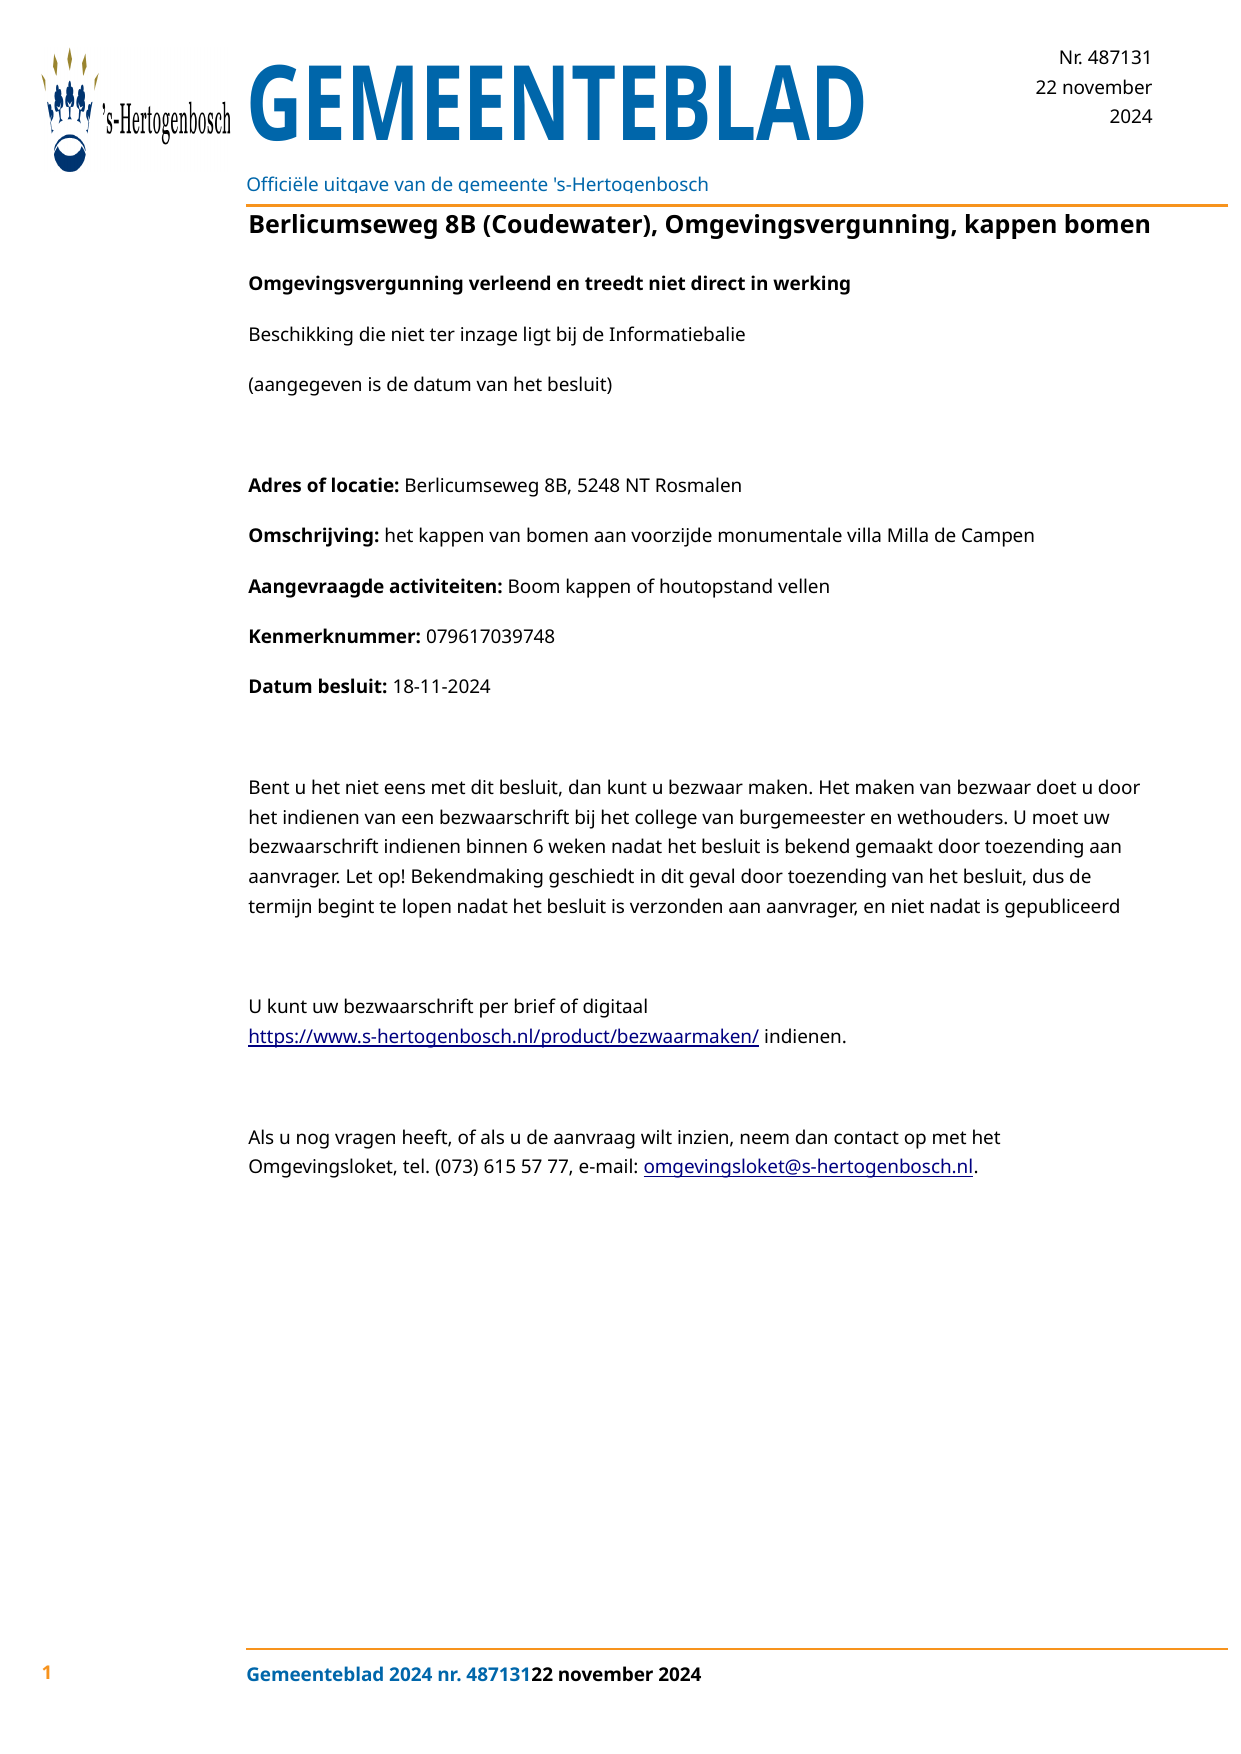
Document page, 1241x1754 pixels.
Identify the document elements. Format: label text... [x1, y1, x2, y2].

text Beschikking die niet ter inzage ligt bij de Informatiebalie [248, 321, 1152, 346]
text Kenmerknummer: 079617039748 [248, 623, 1152, 649]
text Adres of locatie: Berlicumseweg 8B, 5248 NT Rosmalen [248, 472, 1152, 498]
text (aangegeven is de datum van het besluit) [248, 371, 1152, 397]
text Omschrijving: het kappen van bomen aan voorzijde monumentale villa Milla de Campen [248, 522, 1152, 548]
picture [41, 47, 231, 172]
text Datum besluit: 18-11-2024 [248, 674, 1152, 699]
text Berlicumseweg 8B (Coudewater), Omgevingsvergunning, kappen bomen [248, 207, 1152, 241]
text Omgevingsvergunning verleend en treedt niet direct in werking [248, 270, 1152, 296]
text Aangevraagde activiteiten: Boom kappen of houtopstand vellen [248, 573, 1152, 598]
text Als u nog vragen heeft, of als u de aanvraag wilt inzien, neem dan contact op met het Omgevingsloket, tel. (073) 615 57 77, e-mail: omgevingsloket@s-hertogenbosch.nl. [248, 1124, 1152, 1179]
text U kunt uw bezwaarschrift per brief of digitaal https://www.s-hertogenbosch.nl/product/bezwaarmaken/ indienen. [248, 994, 1152, 1049]
text Bent u het niet eens met dit besluit, dan kunt u bezwaar maken. Het maken van bezwaar doet u door het indienen van een bezwaarschrift bij het college van burgemeester en wethouders. U moet uw bezwaarschrift indienen binnen 6 weken nadat het besluit is bekend gemaakt door toezending aan aanvrager. Let op! Bekendmaking geschiedt in dit geval door toezending van het besluit, dus de termijn begint te lopen nadat het besluit is verzonden aan aanvrager, en niet nadat is gepubliceerd [248, 774, 1152, 918]
